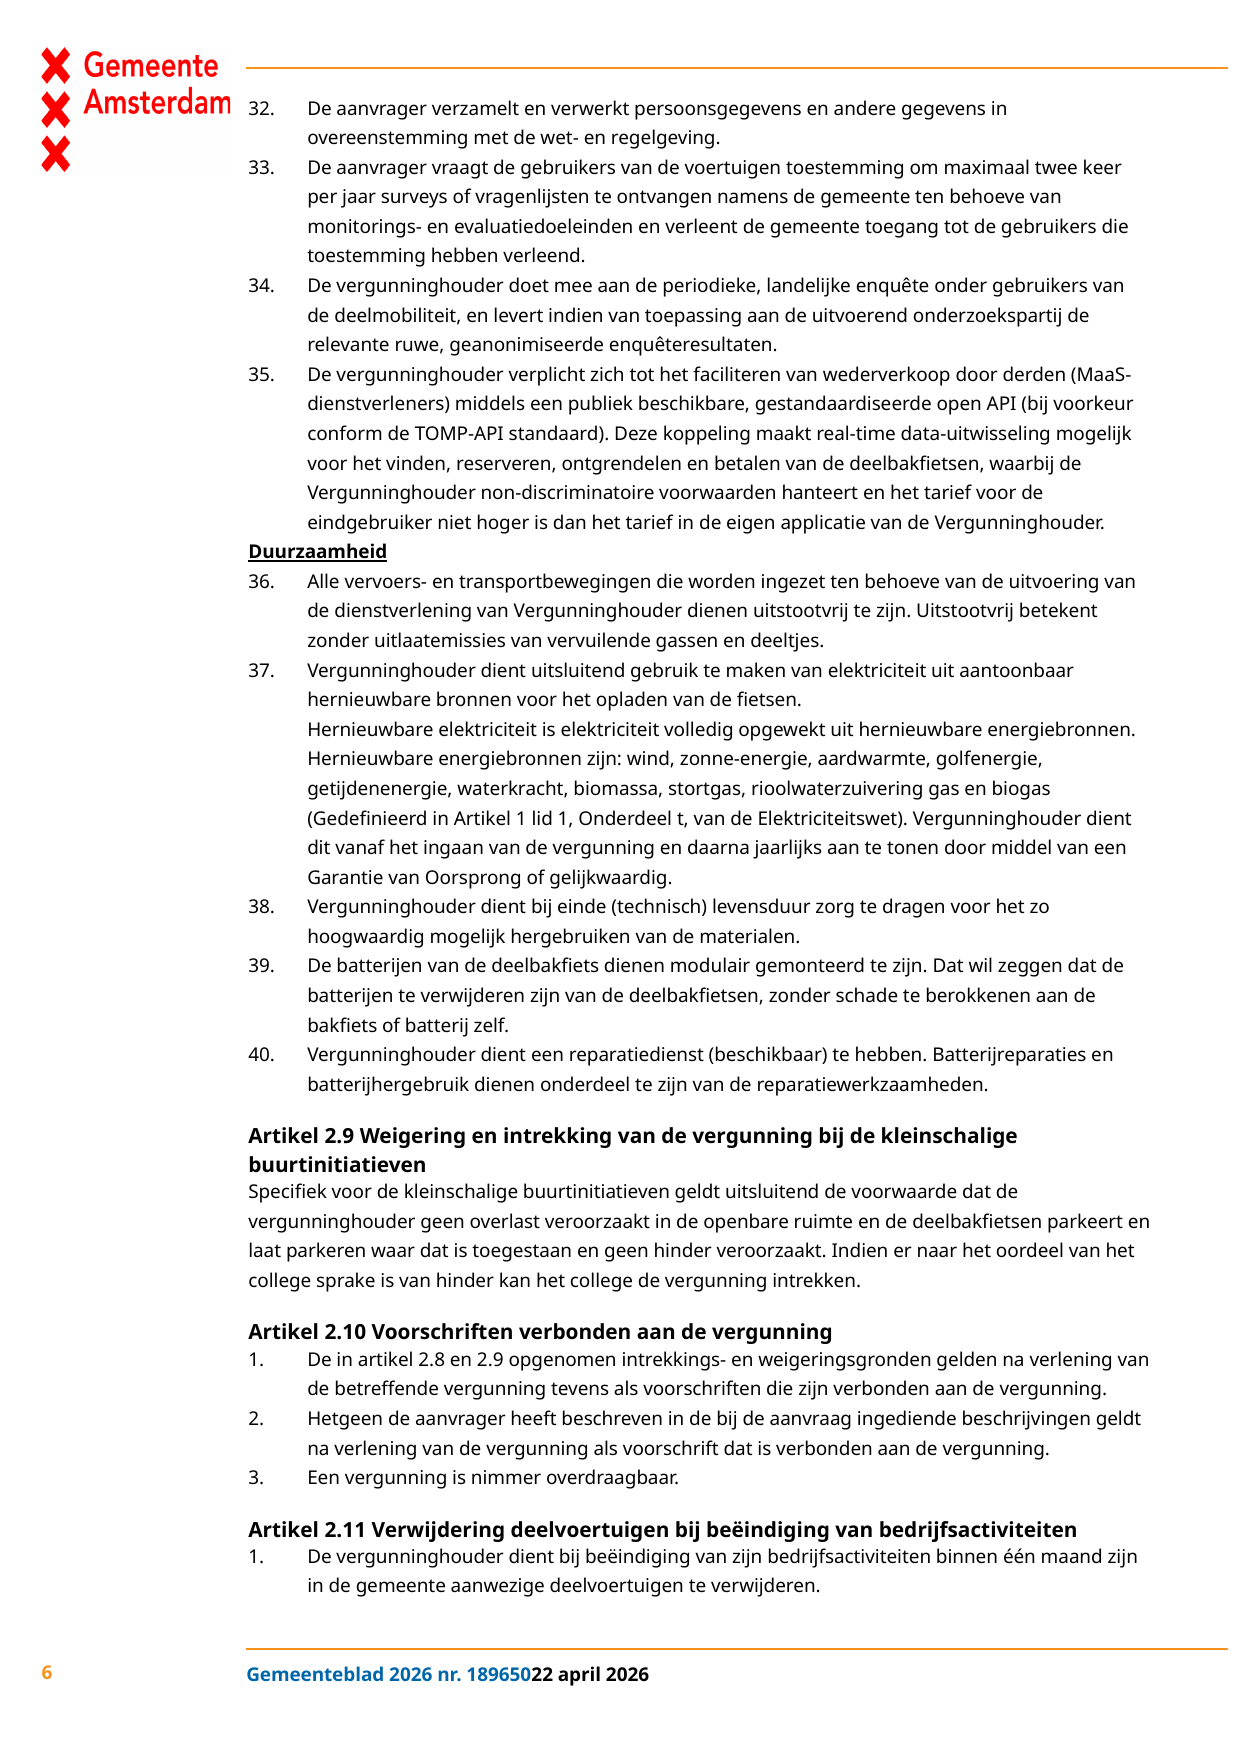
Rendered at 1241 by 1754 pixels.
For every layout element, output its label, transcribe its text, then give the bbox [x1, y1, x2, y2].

list Hetgeen de aanvrager heeft beschreven in de bij de aanvraag ingediende beschrijvingen geldt na verlening van de vergunning als voorschrift dat is verbonden aan de vergunning. [248, 1405, 1152, 1460]
list Vergunninghouder dient een reparatiedienst (beschikbaar) te hebben. Batterijreparaties en batterijhergebruik dienen onderdeel te zijn van de reparatiewerkzaamheden. [248, 1041, 1152, 1097]
list De vergunninghouder dient bij beëindiging van zijn bedrijfsactiviteiten binnen één maand zijn in de gemeente aanwezige deelvoertuigen te verwijderen. [248, 1543, 1152, 1598]
list Vergunninghouder dient bij einde (technisch) levensduur zorg te dragen voor het zo hoogwaardig mogelijk hergebruiken van de materialen. [248, 893, 1152, 949]
text Artikel 2.11 Verwijdering deelvoertuigen bij beëindiging van bedrijfsactiviteiten [248, 1515, 1152, 1543]
list De in artikel 2.8 en 2.9 opgenomen intrekkings- en weigeringsgronden gelden na verlening van de betreffende vergunning tevens als voorschriften die zijn verbonden aan de vergunning. [248, 1346, 1152, 1401]
list De batterijen van de deelbakfiets dienen modulair gemonteerd te zijn. Dat wil zeggen dat de batterijen te verwijderen zijn van de deelbakfietsen, zonder schade te berokkenen aan de bakfiets of batterij zelf. [248, 953, 1152, 1038]
list Hernieuwbare elektriciteit is elektriciteit volledig opgewekt uit hernieuwbare energiebronnen. Hernieuwbare energiebronnen zijn: wind, zonne-energie, aardwarmte, golfenergie, getijdenenergie, waterkracht, biomassa, stortgas, rioolwaterzuivering gas en biogas (Gedefinieerd in Artikel 1 lid 1, Onderdeel t, van de Elektriciteitswet). Vergunninghouder dient dit vanaf het ingaan van de vergunning en daarna jaarlijks aan te tonen door middel van een Garantie van Oorsprong of gelijkwaardig. [248, 716, 1152, 890]
text Duurzaamheid [248, 538, 1152, 564]
picture [41, 47, 231, 172]
list Vergunninghouder dient uitsluitend gebruik te maken van elektriciteit uit aantoonbaar hernieuwbare bronnen voor het opladen van de fietsen. [248, 657, 1152, 712]
text Specifiek voor de kleinschalige buurtinitiatieven geldt uitsluitend de voorwaarde dat de vergunninghouder geen overlast veroorzaakt in de openbare ruimte en de deelbakfietsen parkeert en laat parkeren waar dat is toegestaan en geen hinder veroorzaakt. Indien er naar het oordeel van het college sprake is van hinder kan het college de vergunning intrekken. [248, 1178, 1152, 1293]
list Een vergunning is nimmer overdraagbaar. [248, 1464, 1152, 1490]
list Alle vervoers- en transportbewegingen die worden ingezet ten behoeve van de uitvoering van de dienstverlening van Vergunninghouder dienen uitstootvrij te zijn. Uitstootvrij betekent zonder uitlaatemissies van vervuilende gassen en deeltjes. [248, 568, 1152, 653]
list De aanvrager vraagt de gebruikers van de voertuigen toestemming om maximaal twee keer per jaar surveys of vragenlijsten te ontvangen namens de gemeente ten behoeve van monitorings- en evaluatiedoeleinden en verleent de gemeente toegang tot de gebruikers die toestemming hebben verleend. [248, 154, 1152, 268]
list De aanvrager verzamelt en verwerkt persoonsgegevens en andere gegevens in overeenstemming met de wet- en regelgeving. [248, 95, 1152, 150]
list De vergunninghouder verplicht zich tot het faciliteren van wederverkoop door derden (MaaS-dienstverleners) middels een publiek beschikbare, gestandaardiseerde open API (bij voorkeur conform de TOMP-API standaard). Deze koppeling maakt real-time data-uitwisseling mogelijk voor het vinden, reserveren, ontgrendelen en betalen van de deelbakfietsen, waarbij de Vergunninghouder non-discriminatoire voorwaarden hanteert en het tarief voor de eindgebruiker niet hoger is dan het tarief in de eigen applicatie van de Vergunninghouder. [248, 361, 1152, 535]
text Artikel 2.9 Weigering en intrekking van de vergunning bij de kleinschalige buurtinitiatieven [248, 1121, 1152, 1178]
list De vergunninghouder doet mee aan de periodieke, landelijke enquête onder gebruikers van de deelmobiliteit, en levert indien van toepassing aan de uitvoerend onderzoekspartij de relevante ruwe, geanonimiseerde enquêteresultaten. [248, 272, 1152, 357]
text Artikel 2.10 Voorschriften verbonden aan de vergunning [248, 1317, 1152, 1346]
